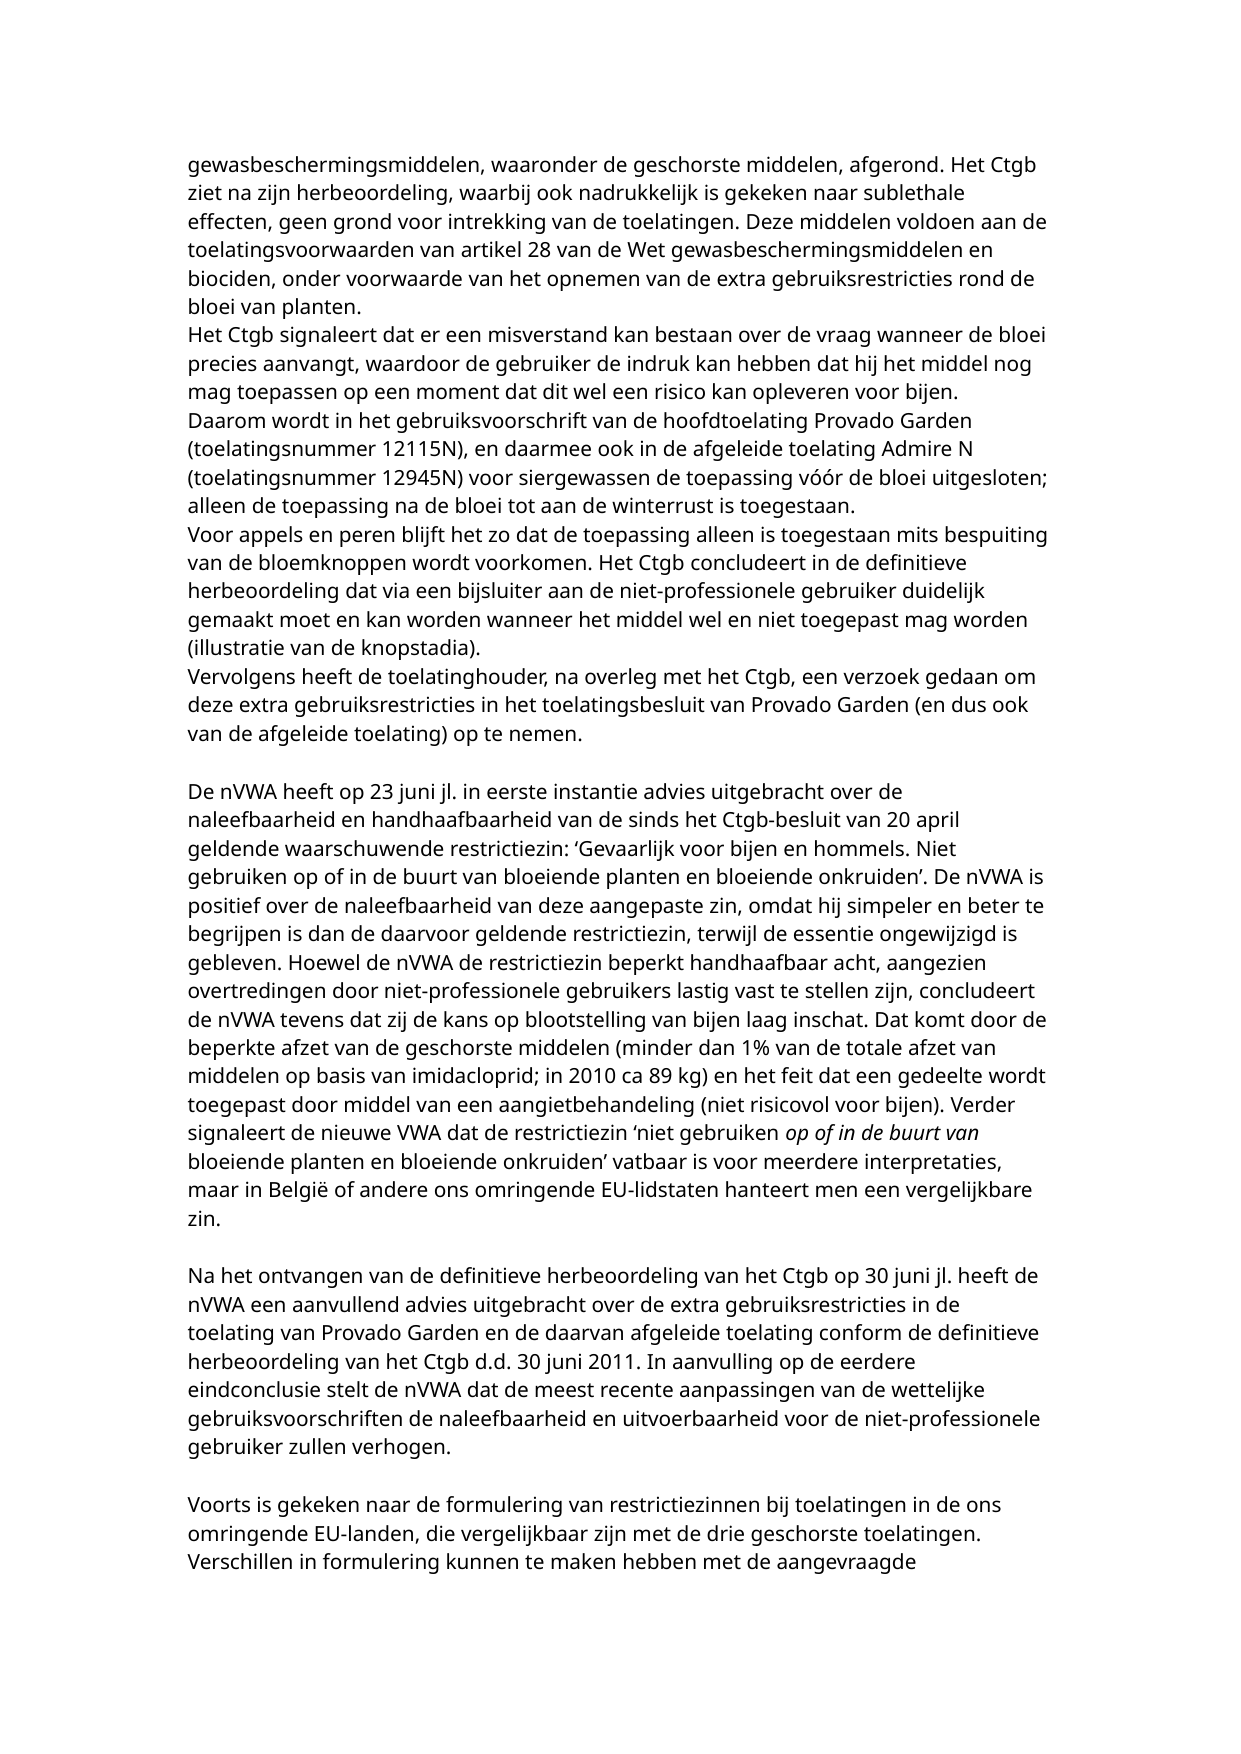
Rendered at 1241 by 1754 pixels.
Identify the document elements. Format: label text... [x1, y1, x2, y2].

text Daarom wordt in het gebruiksvoorschrift van de hoofdtoelating Provado Garden (toelatingsnummer 12115N), en daarmee ook in de afgeleide toelating Admire N (toelatingsnummer 12945N) voor siergewassen de toepassing vóór de bloei uitgesloten; alleen de toepassing na de bloei tot aan de winterrust is toegestaan. [187, 406, 1053, 520]
text gewasbeschermingsmiddelen, waaronder de geschorste middelen, afgerond. Het Ctgb ziet na zijn herbeoordeling, waarbij ook nadrukkelijk is gekeken naar sublethale effecten, geen grond voor intrekking van de toelatingen. Deze middelen voldoen aan de toelatingsvoorwaarden van artikel 28 van de Wet gewasbeschermingsmiddelen en biociden, onder voorwaarde van het opnemen van de extra gebruiksrestricties rond de bloei van planten. [187, 150, 1053, 321]
text Vervolgens heeft de toelatinghouder, na overleg met het Ctgb, een verzoek gedaan om deze extra gebruiksrestricties in het toelatingsbesluit van Provado Garden (en dus ook van de afgeleide toelating) op te nemen. [187, 662, 1053, 747]
text Voorts is gekeken naar de formulering van restrictiezinnen bij toelatingen in de ons omringende EU-landen, die vergelijkbaar zijn met de drie geschorste toelatingen. Verschillen in formulering kunnen te maken hebben met de aangevraagde [187, 1490, 1053, 1576]
text De nVWA heeft op 23 juni jl. in eerste instantie advies uitgebracht over de naleefbaarheid en handhaafbaarheid van de sinds het Ctgb-besluit van 20 april geldende waarschuwende restrictiezin: ‘Gevaarlijk voor bijen en hommels. Niet gebruiken op of in de buurt van bloeiende planten en bloeiende onkruiden’. De nVWA is positief over de naleefbaarheid van deze aangepaste zin, omdat hij simpeler en beter te begrijpen is dan de daarvoor geldende restrictiezin, terwijl de essentie ongewijzigd is gebleven. Hoewel de nVWA de restrictiezin beperkt handhaafbaar acht, aangezien overtredingen door niet-professionele gebruikers lastig vast te stellen zijn, concludeert de nVWA tevens dat zij de kans op blootstelling van bijen laag inschat. Dat komt door de beperkte afzet van de geschorste middelen (minder dan 1% van de totale afzet van middelen op basis van imidacloprid; in 2010 ca 89 kg) en het feit dat een gedeelte wordt toegepast door middel van een aangietbehandeling (niet risicovol voor bijen). Verder signaleert de nieuwe VWA dat de restrictiezin ‘niet gebruiken op of in de buurt van bloeiende planten en bloeiende onkruiden’ vatbaar is voor meerdere interpretaties, maar in België of andere ons omringende EU-lidstaten hanteert men een vergelijkbare zin. [187, 777, 1053, 1232]
text Het Ctgb signaleert dat er een misverstand kan bestaan over de vraag wanneer de bloei precies aanvangt, waardoor de gebruiker de indruk kan hebben dat hij het middel nog mag toepassen op een moment dat dit wel een risico kan opleveren voor bijen. [187, 321, 1053, 406]
text Na het ontvangen van de definitieve herbeoordeling van het Ctgb op 30 juni jl. heeft de nVWA een aanvullend advies uitgebracht over de extra gebruiksrestricties in de toelating van Provado Garden en de daarvan afgeleide toelating conform de definitieve herbeoordeling van het Ctgb d.d. 30 juni 2011. In aanvulling op de eerdere eindconclusie stelt de nVWA dat de meest recente aanpassingen van de wettelijke gebruiksvoorschriften de naleefbaarheid en uitvoerbaarheid voor de niet-professionele gebruiker zullen verhogen. [187, 1262, 1053, 1461]
text Voor appels en peren blijft het zo dat de toepassing alleen is toegestaan mits bespuiting van de bloemknoppen wordt voorkomen. Het Ctgb concludeert in de definitieve herbeoordeling dat via een bijsluiter aan de niet-professionele gebruiker duidelijk gemaakt moet en kan worden wanneer het middel wel en niet toegepast mag worden (illustratie van de knopstadia). [187, 520, 1053, 662]
